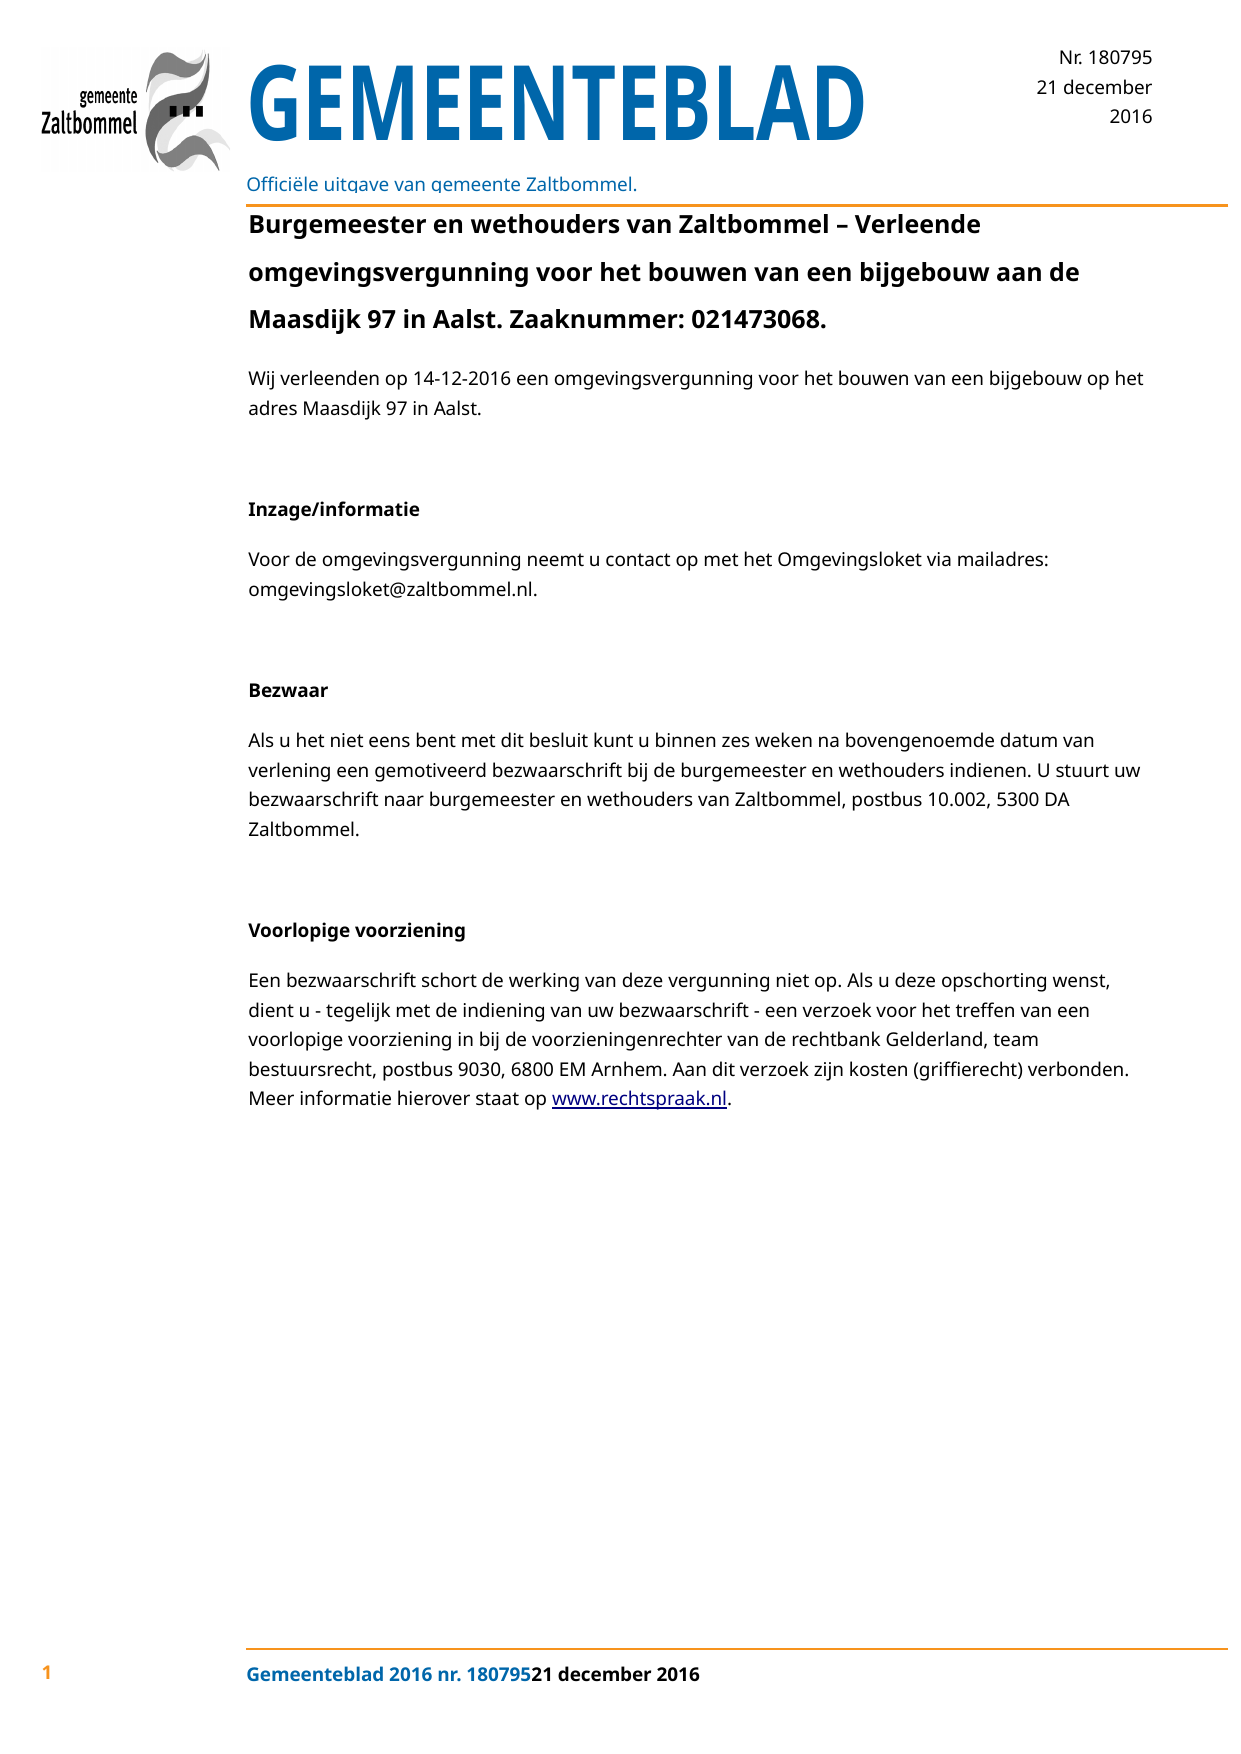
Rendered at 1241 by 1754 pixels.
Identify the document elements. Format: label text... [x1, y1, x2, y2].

text Bezwaar [248, 677, 1152, 702]
text Als u het niet eens bent met dit besluit kunt u binnen zes weken na bovengenoemde datum van verlening een gemotiveerd bezwaarschrift bij de burgemeester en wethouders indienen. U stuurt uw bezwaarschrift naar burgemeester en wethouders van Zaltbommel, postbus 10.002, 5300 DA Zaltbommel. [248, 727, 1152, 842]
text Inzage/informatie [248, 496, 1152, 522]
text Wij verleenden op 14-12-2016 een omgevingsvergunning voor het bouwen van een bijgebouw op het adres Maasdijk 97 in Aalst. [248, 366, 1152, 421]
text Voorlopige voorziening [248, 917, 1152, 942]
text Burgemeester en wethouders van Zaltbommel – Verleende omgevingsvergunning voor het bouwen van een bijgebouw aan de Maasdijk 97 in Aalst. Zaaknummer: 021473068. [248, 207, 1152, 336]
text Een bezwaarschrift schort de werking van deze vergunning niet op. Als u deze opschorting wenst, dient u - tegelijk met de indiening van uw bezwaarschrift - een verzoek voor het treffen van een voorlopige voorziening in bij de voorzieningenrechter van de rechtbank Gelderland, team bestuursrecht, postbus 9030, 6800 EM Arnhem. Aan dit verzoek zijn kosten (griffierecht) verbonden. Meer informatie hierover staat op www.rechtspraak.nl. [248, 967, 1152, 1111]
picture [41, 47, 231, 172]
text Voor de omgevingsvergunning neemt u contact op met het Omgevingsloket via mailadres: omgevingsloket@zaltbommel.nl. [248, 546, 1152, 602]
